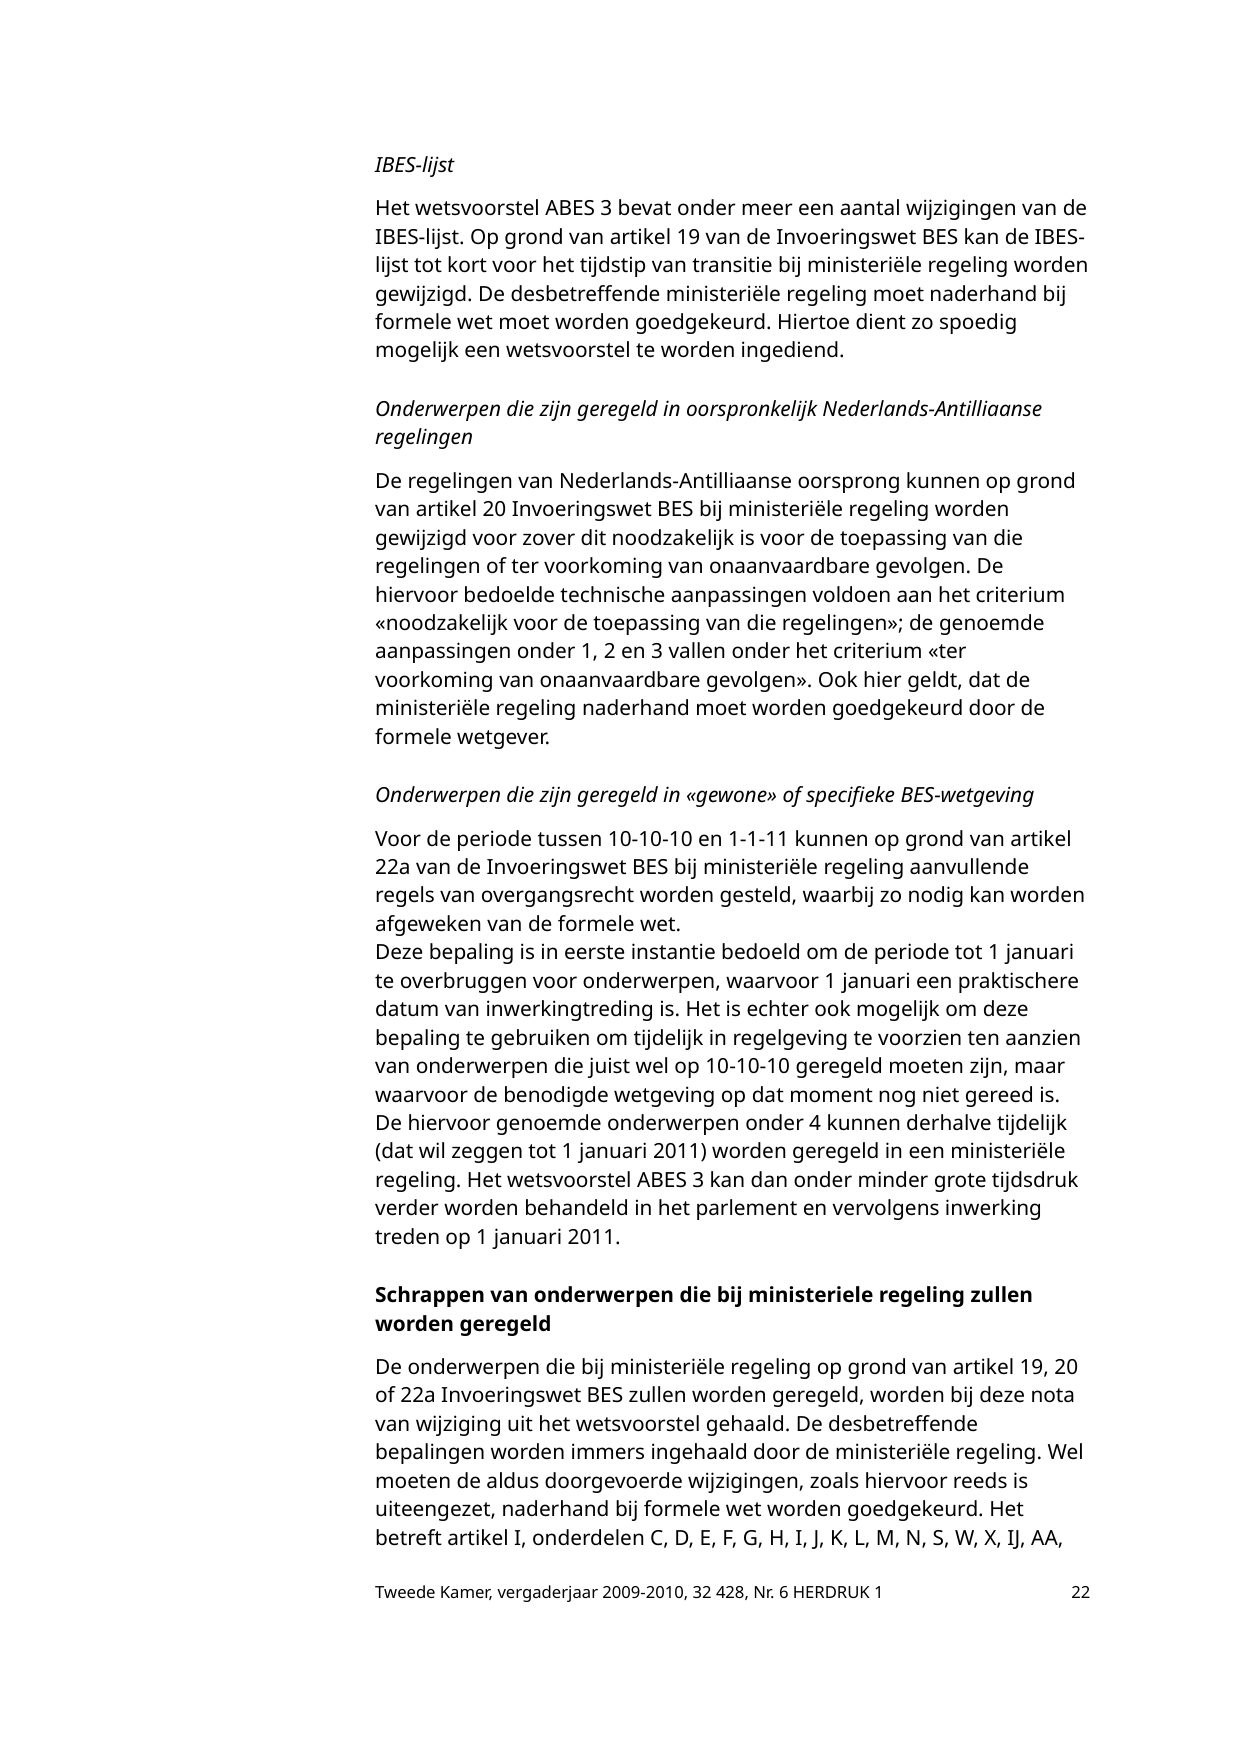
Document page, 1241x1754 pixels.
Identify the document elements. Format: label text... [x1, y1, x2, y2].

text Schrappen van onderwerpen die bij ministeriele regeling zullen worden geregeld [375, 1280, 1090, 1337]
text Deze bepaling is in eerste instantie bedoeld om de periode tot 1 januari te overbruggen voor onderwerpen, waarvoor 1 januari een praktischere datum van inwerkingtreding is. Het is echter ook mogelijk om deze bepaling te gebruiken om tijdelijk in regelgeving te voorzien ten aanzien van onderwerpen die juist wel op 10-10-10 geregeld moeten zijn, maar waarvoor de benodigde wetgeving op dat moment nog niet gereed is. [375, 937, 1090, 1108]
text Het wetsvoorstel ABES 3 bevat onder meer een aantal wijzigingen van de IBES-lijst. Op grond van artikel 19 van de Invoeringswet BES kan de IBES-lijst tot kort voor het tijdstip van transitie bij ministeriële regeling worden gewijzigd. De desbetreffende ministeriële regeling moet naderhand bij formele wet moet worden goedgekeurd. Hiertoe dient zo spoedig mogelijk een wetsvoorstel te worden ingediend. [375, 193, 1090, 364]
text De regelingen van Nederlands-Antilliaanse oorsprong kunnen op grond van artikel 20 Invoeringswet BES bij ministeriële regeling worden gewijzigd voor zover dit noodzakelijk is voor de toepassing van die regelingen of ter voorkoming van onaanvaardbare gevolgen. De hiervoor bedoelde technische aanpassingen voldoen aan het criterium «noodzakelijk voor de toepassing van die regelingen»; de genoemde aanpassingen onder 1, 2 en 3 vallen onder het criterium «ter voorkoming van onaanvaardbare gevolgen». Ook hier geldt, dat de ministeriële regeling naderhand moet worden goedgekeurd door de formele wetgever. [375, 466, 1090, 750]
text Voor de periode tussen 10-10-10 en 1-1-11 kunnen op grond van artikel 22a van de Invoeringswet BES bij ministeriële regeling aanvullende regels van overgangsrecht worden gesteld, waarbij zo nodig kan worden afgeweken van de formele wet. [375, 824, 1090, 937]
text IBES-lijst [375, 150, 1090, 178]
text Onderwerpen die zijn geregeld in «gewone» of specifieke BES-wetgeving [375, 780, 1090, 809]
text Onderwerpen die zijn geregeld in oorspronkelijk Nederlands-Antilliaanse regelingen [375, 394, 1090, 451]
text De onderwerpen die bij ministeriële regeling op grond van artikel 19, 20 of 22a Invoeringswet BES zullen worden geregeld, worden bij deze nota van wijziging uit het wetsvoorstel gehaald. De desbetreffende bepalingen worden immers ingehaald door de ministeriële regeling. Wel moeten de aldus doorgevoerde wijzigingen, zoals hiervoor reeds is uiteengezet, naderhand bij formele wet worden goedgekeurd. Het betreft artikel I, onderdelen C, D, E, F, G, H, I, J, K, L, M, N, S, W, X, IJ, AA, [375, 1352, 1090, 1551]
text De hiervoor genoemde onderwerpen onder 4 kunnen derhalve tijdelijk (dat wil zeggen tot 1 januari 2011) worden geregeld in een ministeriële regeling. Het wetsvoorstel ABES 3 kan dan onder minder grote tijdsdruk verder worden behandeld in het parlement en vervolgens inwerking treden op 1 januari 2011. [375, 1108, 1090, 1250]
